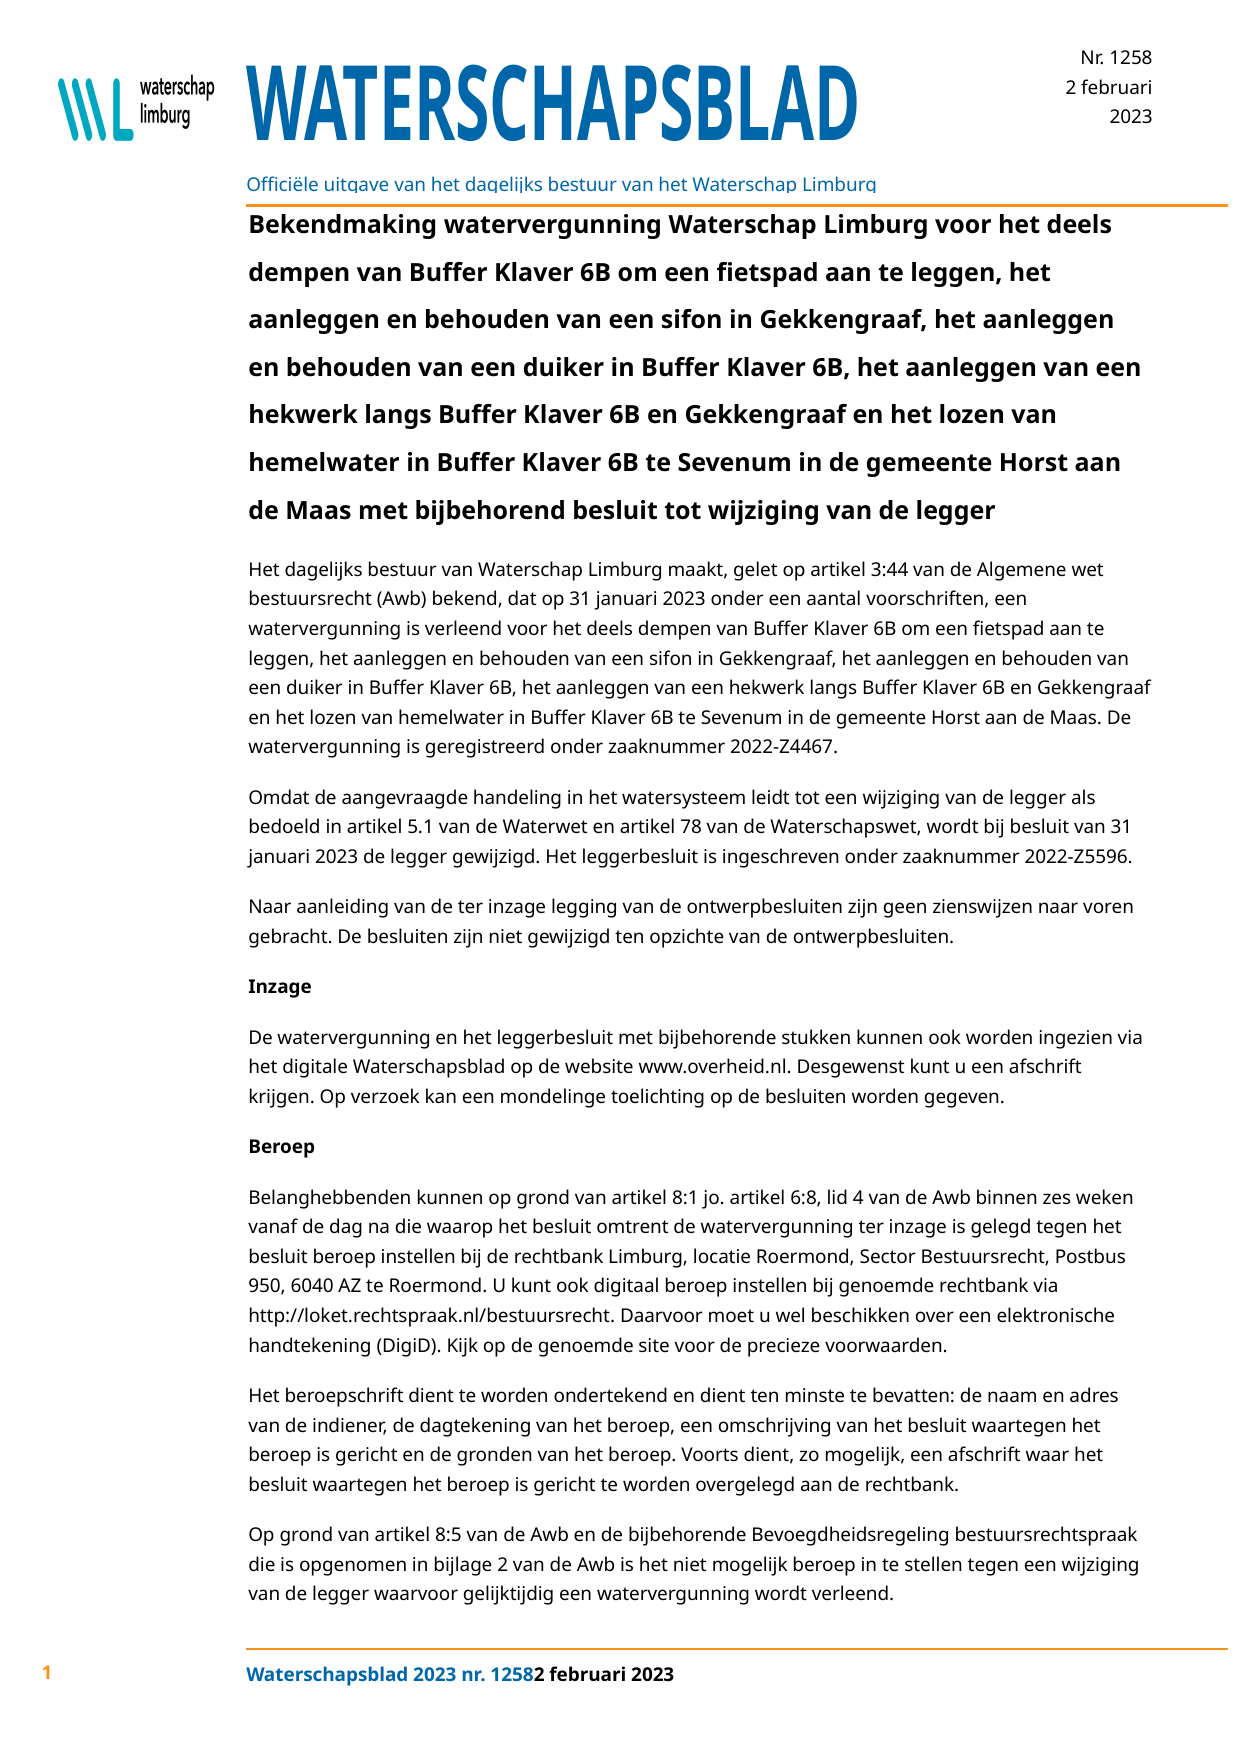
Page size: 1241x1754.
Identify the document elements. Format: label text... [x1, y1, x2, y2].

picture [41, 47, 231, 172]
text Omdat de aangevraagde handeling in het watersysteem leidt tot een wijziging van de legger als bedoeld in artikel 5.1 van de Waterwet en artikel 78 van de Waterschapswet, wordt bij besluit van 31 januari 2023 de legger gewijzigd. Het leggerbesluit is ingeschreven onder zaaknummer 2022-Z5596. [248, 784, 1152, 869]
text Op grond van artikel 8:5 van de Awb en de bijbehorende Bevoegdheidsregeling bestuursrechtspraak die is opgenomen in bijlage 2 van de Awb is het niet mogelijk beroep in te stellen tegen een wijziging van de legger waarvoor gelijktijdig een watervergunning wordt verleend. [248, 1521, 1152, 1606]
text Beroep [248, 1133, 1152, 1159]
text Het beroepschrift dient te worden ondertekend en dient ten minste te bevatten: de naam en adres van de indiener, de dagtekening van het beroep, een omschrijving van het besluit waartegen het beroep is gericht en de gronden van het beroep. Voorts dient, zo mogelijk, een afschrift waar het besluit waartegen het beroep is gericht te worden overgelegd aan de rechtbank. [248, 1382, 1152, 1497]
text Het dagelijks bestuur van Waterschap Limburg maakt, gelet op artikel 3:44 van de Algemene wet bestuursrecht (Awb) bekend, dat op 31 januari 2023 onder een aantal voorschriften, een watervergunning is verleend voor het deels dempen van Buffer Klaver 6B om een fietspad aan te leggen, het aanleggen en behouden van een sifon in Gekkengraaf, het aanleggen en behouden van een duiker in Buffer Klaver 6B, het aanleggen van een hekwerk langs Buffer Klaver 6B en Gekkengraaf en het lozen van hemelwater in Buffer Klaver 6B te Sevenum in de gemeente Horst aan de Maas. De watervergunning is geregistreerd onder zaaknummer 2022-Z4467. [248, 556, 1152, 759]
text Bekendmaking watervergunning Waterschap Limburg voor het deels dempen van Buffer Klaver 6B om een fietspad aan te leggen, het aanleggen en behouden van een sifon in Gekkengraaf, het aanleggen en behouden van een duiker in Buffer Klaver 6B, het aanleggen van een hekwerk langs Buffer Klaver 6B en Gekkengraaf en het lozen van hemelwater in Buffer Klaver 6B te Sevenum in de gemeente Horst aan de Maas met bijbehorend besluit tot wijziging van de legger [248, 207, 1152, 526]
text Belanghebbenden kunnen op grond van artikel 8:1 jo. artikel 6:8, lid 4 van de Awb binnen zes weken vanaf de dag na die waarop het besluit omtrent de watervergunning ter inzage is gelegd tegen het besluit beroep instellen bij de rechtbank Limburg, locatie Roermond, Sector Bestuursrecht, Postbus 950, 6040 AZ te Roermond. U kunt ook digitaal beroep instellen bij genoemde rechtbank via http://loket.rechtspraak.nl/bestuursrecht. Daarvoor moet u wel beschikken over een elektronische handtekening (DigiD). Kijk op de genoemde site voor de precieze voorwaarden. [248, 1184, 1152, 1357]
text De watervergunning en het leggerbesluit met bijbehorende stukken kunnen ook worden ingezien via het digitale Waterschapsblad op de website www.overheid.nl. Desgewenst kunt u een afschrift krijgen. Op verzoek kan een mondelinge toelichting op de besluiten worden gegeven. [248, 1024, 1152, 1109]
text Inzage [248, 973, 1152, 999]
text Naar aanleiding van de ter inzage legging van de ontwerpbesluiten zijn geen zienswijzen naar voren gebracht. De besluiten zijn niet gewijzigd ten opzichte van de ontwerpbesluiten. [248, 893, 1152, 949]
